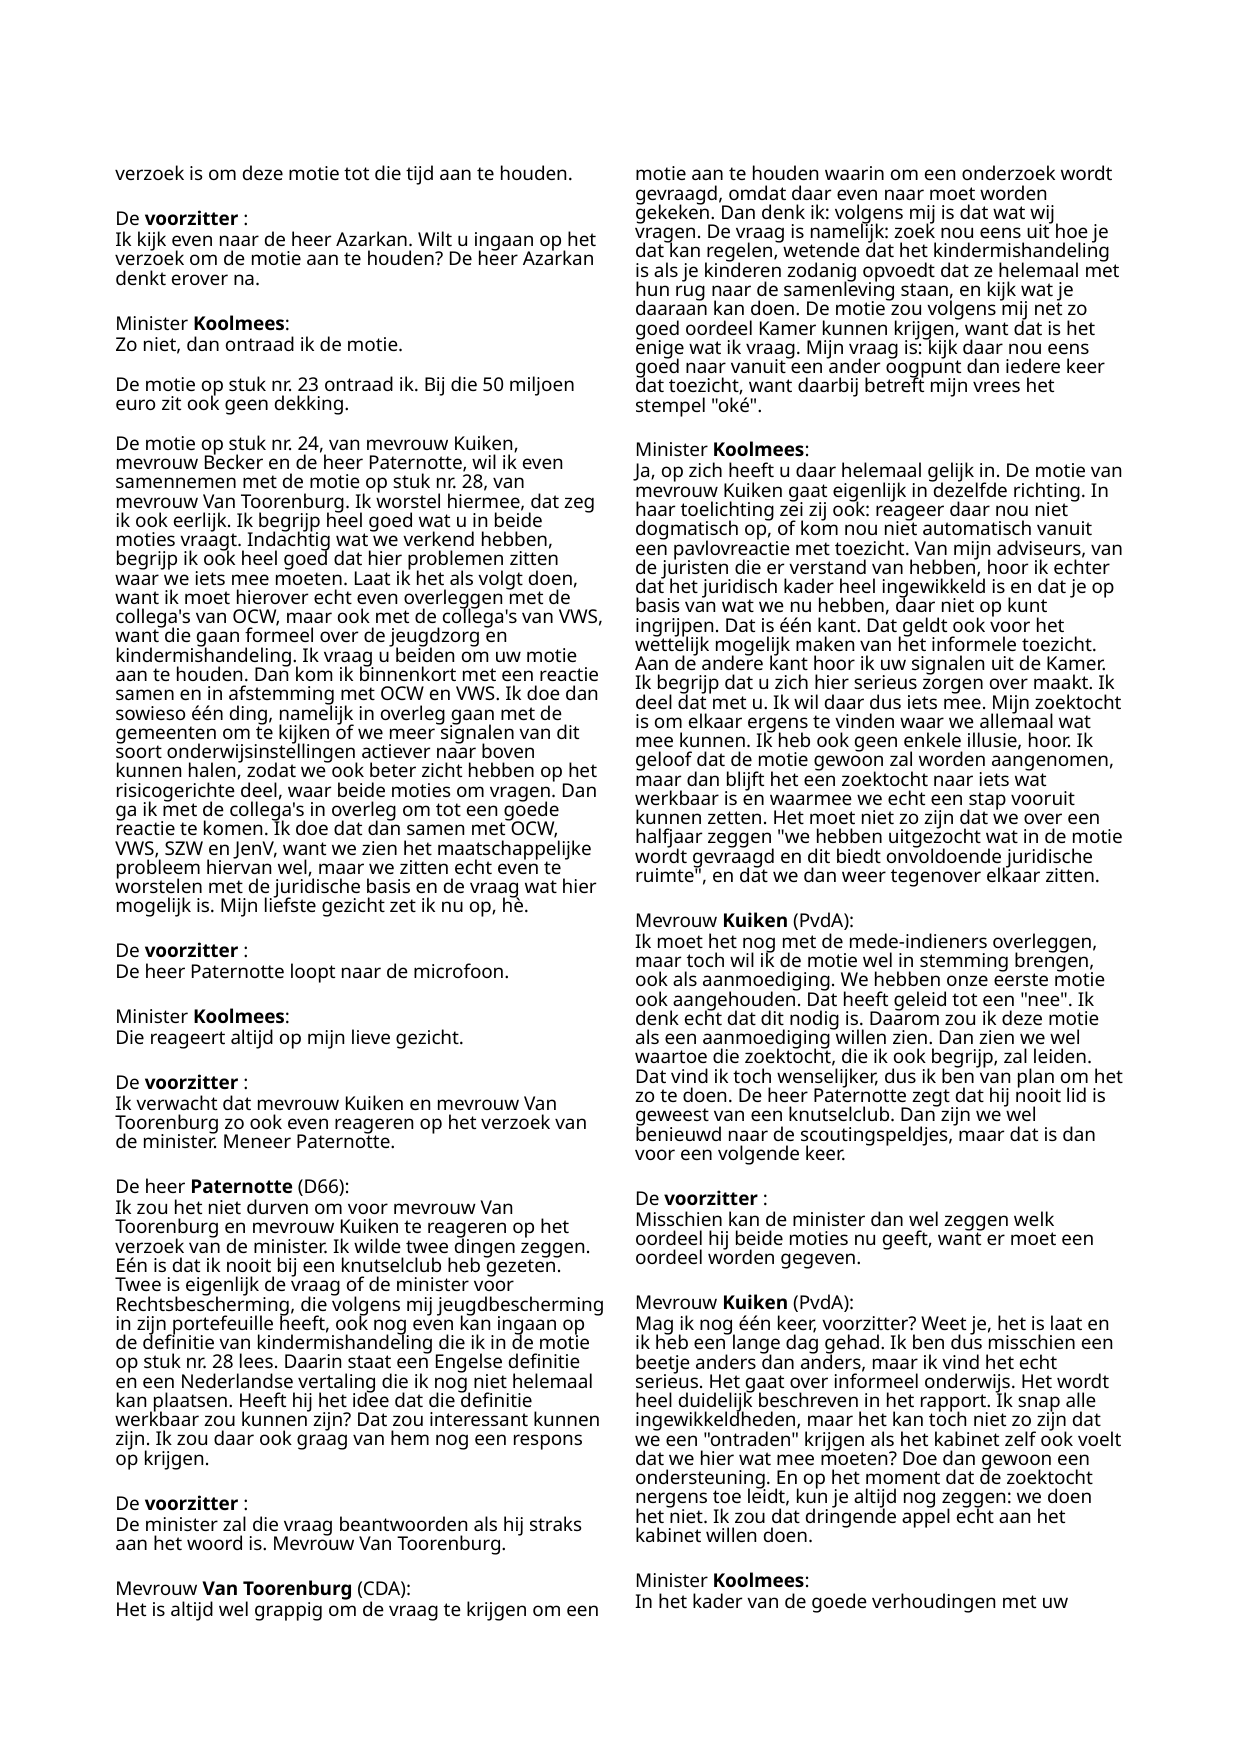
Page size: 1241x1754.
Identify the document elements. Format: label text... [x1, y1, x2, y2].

text De heer Paternotte (D66): [115, 1173, 605, 1199]
text In het kader van de goede verhoudingen met uw [635, 1593, 1125, 1612]
text De heer Paternotte loopt naar de microfoon. [115, 963, 605, 982]
text De voorzitter : [115, 1069, 605, 1095]
text Die reageert altijd op mijn lieve gezicht. [115, 1029, 605, 1048]
text Mevrouw Kuiken (PvdA): [635, 1289, 1125, 1315]
text De voorzitter : [115, 1490, 605, 1516]
text De motie op stuk nr. 23 ontraad ik. Bij die 50 miljoen euro zit ook geen dekking. [115, 376, 605, 414]
text De voorzitter : [115, 205, 605, 231]
text De minister zal die vraag beantwoorden als hij straks aan het woord is. Mevrouw Van Toorenburg. [115, 1516, 605, 1554]
text Minister Koolmees: [115, 310, 605, 336]
text Zo niet, dan ontraad ik de motie. [115, 336, 605, 355]
text Het is altijd wel grappig om de vraag te krijgen om een [115, 1601, 605, 1620]
text Minister Koolmees: [635, 437, 1125, 462]
text motie aan te houden waarin om een onderzoek wordt gevraagd, omdat daar even naar moet worden gekeken. Dan denk ik: volgens mij is dat wat wij vragen. De vraag is namelijk: zoek nou eens uit hoe je dat kan regelen, wetende dat het kindermishandeling is als je kinderen zodanig opvoedt dat ze helemaal met hun rug naar de samenleving staan, en kijk wat je daaraan kan doen. De motie zou volgens mij net zo goed oordeel Kamer kunnen krijgen, want dat is het enige wat ik vraag. Mijn vraag is: kijk daar nou eens goed naar vanuit een ander oogpunt dan iedere keer dat toezicht, want daarbij betreft mijn vrees het stempel "oké". [635, 165, 1125, 416]
text Ik zou het niet durven om voor mevrouw Van Toorenburg en mevrouw Kuiken te reageren op het verzoek van de minister. Ik wilde twee dingen zeggen. Eén is dat ik nooit bij een knutselclub heb gezeten. Twee is eigenlijk de vraag of de minister voor Rechtsbescherming, die volgens mij jeugdbescherming in zijn portefeuille heeft, ook nog even kan ingaan op de definitie van kindermishandeling die ik in de motie op stuk nr. 28 lees. Daarin staat een Engelse definitie en een Nederlandse vertaling die ik nog niet helemaal kan plaatsen. Heeft hij het idee dat die definitie werkbaar zou kunnen zijn? Dat zou interessant kunnen zijn. Ik zou daar ook graag van hem nog een respons op krijgen. [115, 1199, 605, 1469]
text De voorzitter : [115, 937, 605, 963]
text verzoek is om deze motie tot die tijd aan te houden. [115, 165, 605, 184]
text Minister Koolmees: [115, 1003, 605, 1029]
text Mevrouw Van Toorenburg (CDA): [115, 1575, 605, 1601]
text Minister Koolmees: [635, 1567, 1125, 1593]
text Ik moet het nog met de mede-indieners overleggen, maar toch wil ik de motie wel in stemming brengen, ook als aanmoediging. We hebben onze eerste motie ook aangehouden. Dat heeft geleid tot een "nee". Ik denk echt dat dit nodig is. Daarom zou ik deze motie als een aanmoediging willen zien. Dan zien we wel waartoe die zoektocht, die ik ook begrijp, zal leiden. Dat vind ik toch wenselijker, dus ik ben van plan om het zo te doen. De heer Paternotte zegt dat hij nooit lid is geweest van een knutselclub. Dan zijn we wel benieuwd naar de scoutingspeldjes, maar dat is dan voor een volgende keer. [635, 933, 1125, 1164]
text Mag ik nog één keer, voorzitter? Weet je, het is laat en ik heb een lange dag gehad. Ik ben dus misschien een beetje anders dan anders, maar ik vind het echt serieus. Het gaat over informeel onderwijs. Het wordt heel duidelijk beschreven in het rapport. Ik snap alle ingewikkeldheden, maar het kan toch niet zo zijn dat we een "ontraden" krijgen als het kabinet zelf ook voelt dat we hier wat mee moeten? Doe dan gewoon een ondersteuning. En op het moment dat de zoektocht nergens toe leidt, kun je altijd nog zeggen: we doen het niet. Ik zou dat dringende appel echt aan het kabinet willen doen. [635, 1315, 1125, 1546]
text De motie op stuk nr. 24, van mevrouw Kuiken, mevrouw Becker en de heer Paternotte, wil ik even samennemen met de motie op stuk nr. 28, van mevrouw Van Toorenburg. Ik worstel hiermee, dat zeg ik ook eerlijk. Ik begrijp heel goed wat u in beide moties vraagt. Indachtig wat we verkend hebben, begrijp ik ook heel goed dat hier problemen zitten waar we iets mee moeten. Laat ik het als volgt doen, want ik moet hierover echt even overleggen met de collega's van OCW, maar ook met de collega's van VWS, want die gaan formeel over de jeugdzorg en kindermishandeling. Ik vraag u beiden om uw motie aan te houden. Dan kom ik binnenkort met een reactie samen en in afstemming met OCW en VWS. Ik doe dan sowieso één ding, namelijk in overleg gaan met de gemeenten om te kijken of we meer signalen van dit soort onderwijsinstellingen actiever naar boven kunnen halen, zodat we ook beter zicht hebben op het risicogerichte deel, waar beide moties om vragen. Dan ga ik met de collega's in overleg om tot een goede reactie te komen. Ik doe dat dan samen met OCW, VWS, SZW en JenV, want we zien het maatschappelijke probleem hiervan wel, maar we zitten echt even te worstelen met de juridische basis en de vraag wat hier mogelijk is. Mijn liefste gezicht zet ik nu op, hè. [115, 435, 605, 917]
text Ja, op zich heeft u daar helemaal gelijk in. De motie van mevrouw Kuiken gaat eigenlijk in dezelfde richting. In haar toelichting zei zij ook: reageer daar nou niet dogmatisch op, of kom nou niet automatisch vanuit een pavlovreactie met toezicht. Van mijn adviseurs, van de juristen die er verstand van hebben, hoor ik echter dat het juridisch kader heel ingewikkeld is en dat je op basis van wat we nu hebben, daar niet op kunt ingrijpen. Dat is één kant. Dat geldt ook voor het wettelijk mogelijk maken van het informele toezicht. Aan de andere kant hoor ik uw signalen uit de Kamer. Ik begrijp dat u zich hier serieus zorgen over maakt. Ik deel dat met u. Ik wil daar dus iets mee. Mijn zoektocht is om elkaar ergens te vinden waar we allemaal wat mee kunnen. Ik heb ook geen enkele illusie, hoor. Ik geloof dat de motie gewoon zal worden aangenomen, maar dan blijft het een zoektocht naar iets wat werkbaar is en waarmee we echt een stap vooruit kunnen zetten. Het moet niet zo zijn dat we over een halfjaar zeggen "we hebben uitgezocht wat in de motie wordt gevraagd en dit biedt onvoldoende juridische ruimte", en dat we dan weer tegenover elkaar zitten. [635, 462, 1125, 886]
text Ik verwacht dat mevrouw Kuiken en mevrouw Van Toorenburg zo ook even reageren op het verzoek van de minister. Meneer Paternotte. [115, 1095, 605, 1153]
text Mevrouw Kuiken (PvdA): [635, 907, 1125, 933]
text De voorzitter : [635, 1185, 1125, 1211]
text Ik kijk even naar de heer Azarkan. Wilt u ingaan op het verzoek om de motie aan te houden? De heer Azarkan denkt erover na. [115, 231, 605, 289]
text Misschien kan de minister dan wel zeggen welk oordeel hij beide moties nu geeft, want er moet een oordeel worden gegeven. [635, 1211, 1125, 1268]
